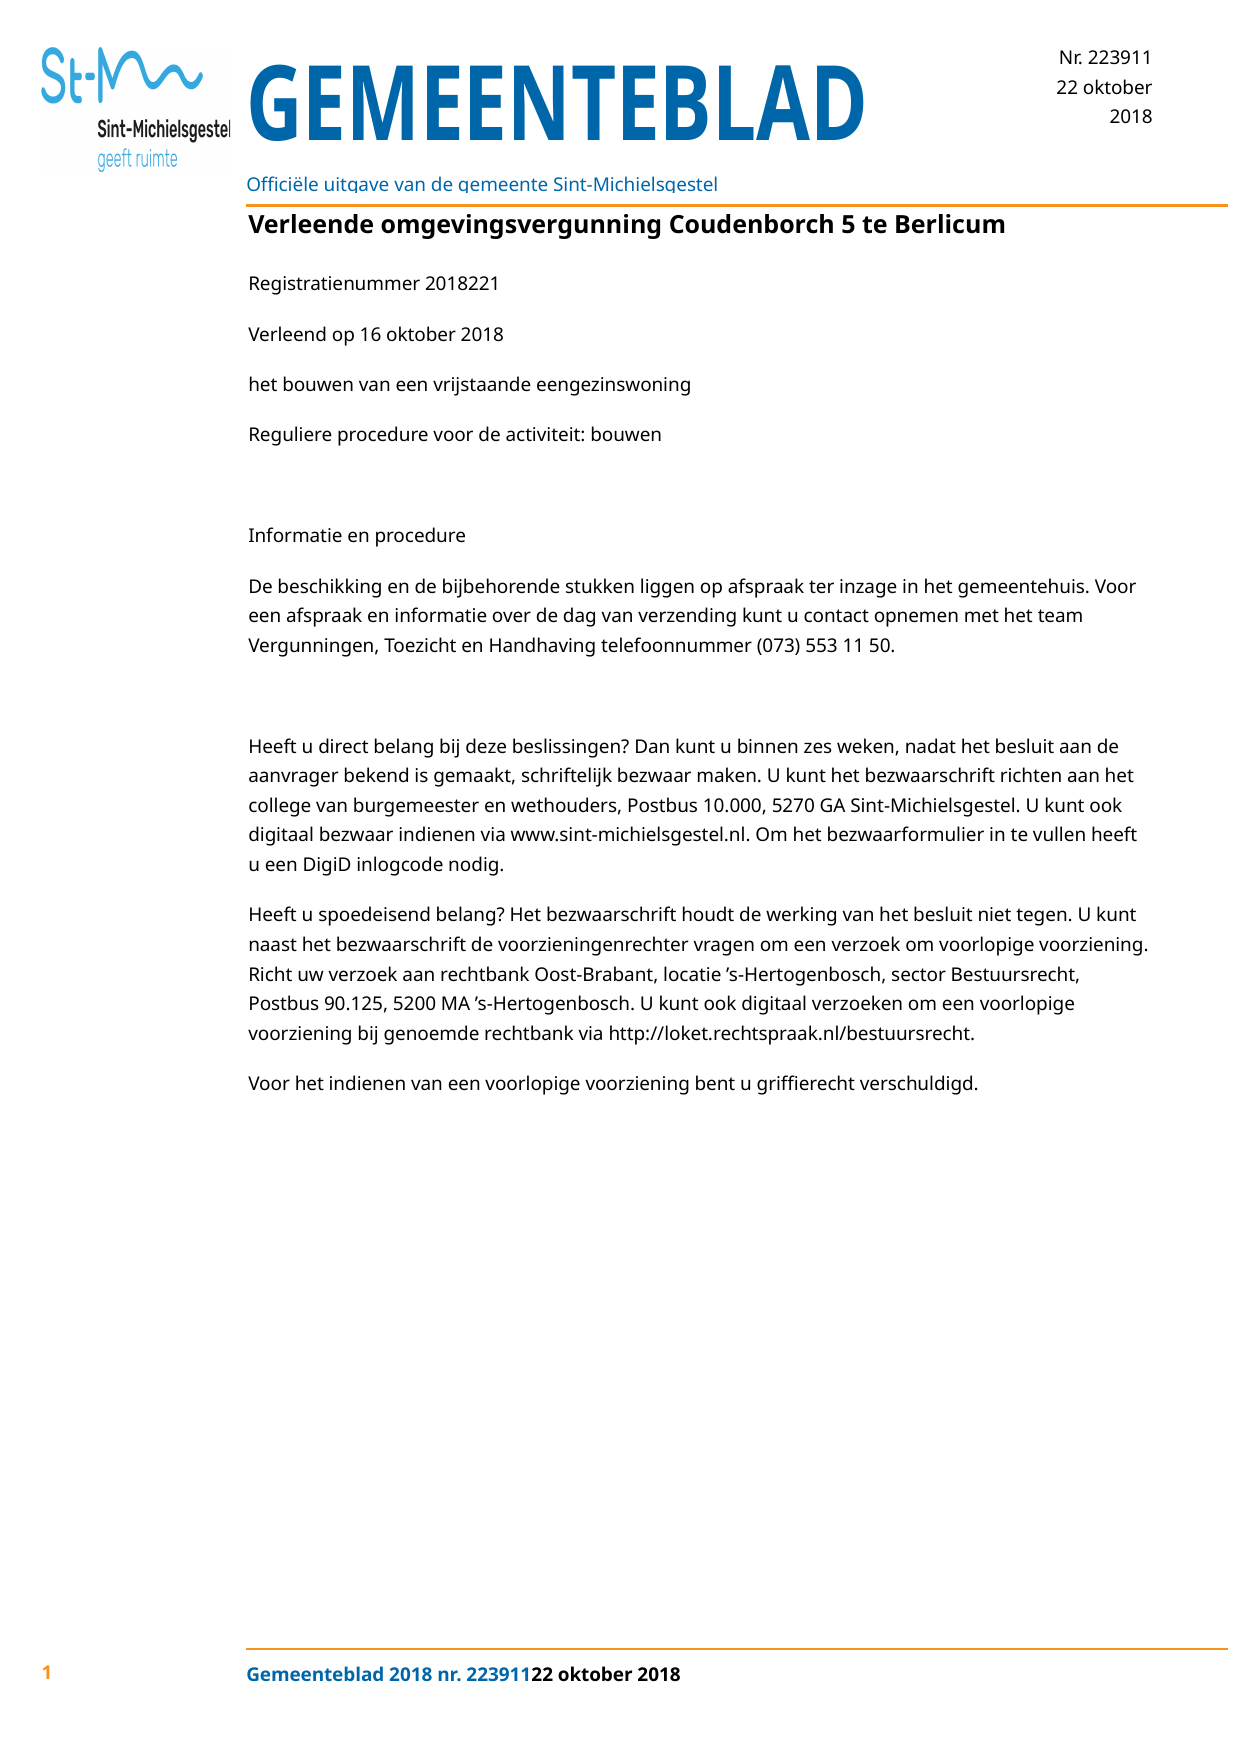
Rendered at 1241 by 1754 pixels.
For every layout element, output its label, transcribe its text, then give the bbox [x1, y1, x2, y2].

text De beschikking en de bijbehorende stukken liggen op afspraak ter inzage in het gemeentehuis. Voor een afspraak en informatie over de dag van verzending kunt u contact opnemen met het team Vergunningen, Toezicht en Handhaving telefoonnummer (073) 553 11 50. [248, 573, 1152, 658]
text Verleend op 16 oktober 2018 [248, 321, 1152, 346]
text Reguliere procedure voor de activiteit: bouwen [248, 422, 1152, 447]
text Verleende omgevingsvergunning Coudenborch 5 te Berlicum [248, 207, 1152, 241]
text Voor het indienen van een voorlopige voorziening bent u griffierecht verschuldigd. [248, 1070, 1152, 1096]
text Informatie en procedure [248, 522, 1152, 548]
text het bouwen van een vrijstaande eengezinswoning [248, 371, 1152, 397]
text Heeft u spoedeisend belang? Het bezwaarschrift houdt de werking van het besluit niet tegen. U kunt naast het bezwaarschrift de voorzieningenrechter vragen om een verzoek om voorlopige voorziening. Richt uw verzoek aan rechtbank Oost-Brabant, locatie ’s-Hertogenbosch, sector Bestuursrecht, Postbus 90.125, 5200 MA ’s-Hertogenbosch. U kunt ook digitaal verzoeken om een voorlopige voorziening bij genoemde rechtbank via http://loket.rechtspraak.nl/bestuursrecht. [248, 902, 1152, 1046]
picture [41, 47, 231, 172]
text Registratienummer 2018221 [248, 270, 1152, 296]
text Heeft u direct belang bij deze beslissingen? Dan kunt u binnen zes weken, nadat het besluit aan de aanvrager bekend is gemaakt, schriftelijk bezwaar maken. U kunt het bezwaarschrift richten aan het college van burgemeester en wethouders, Postbus 10.000, 5270 GA Sint-Michielsgestel. U kunt ook digitaal bezwaar indienen via www.sint-michielsgestel.nl. Om het bezwaarformulier in te vullen heeft u een DigiD inlogcode nodig. [248, 733, 1152, 877]
